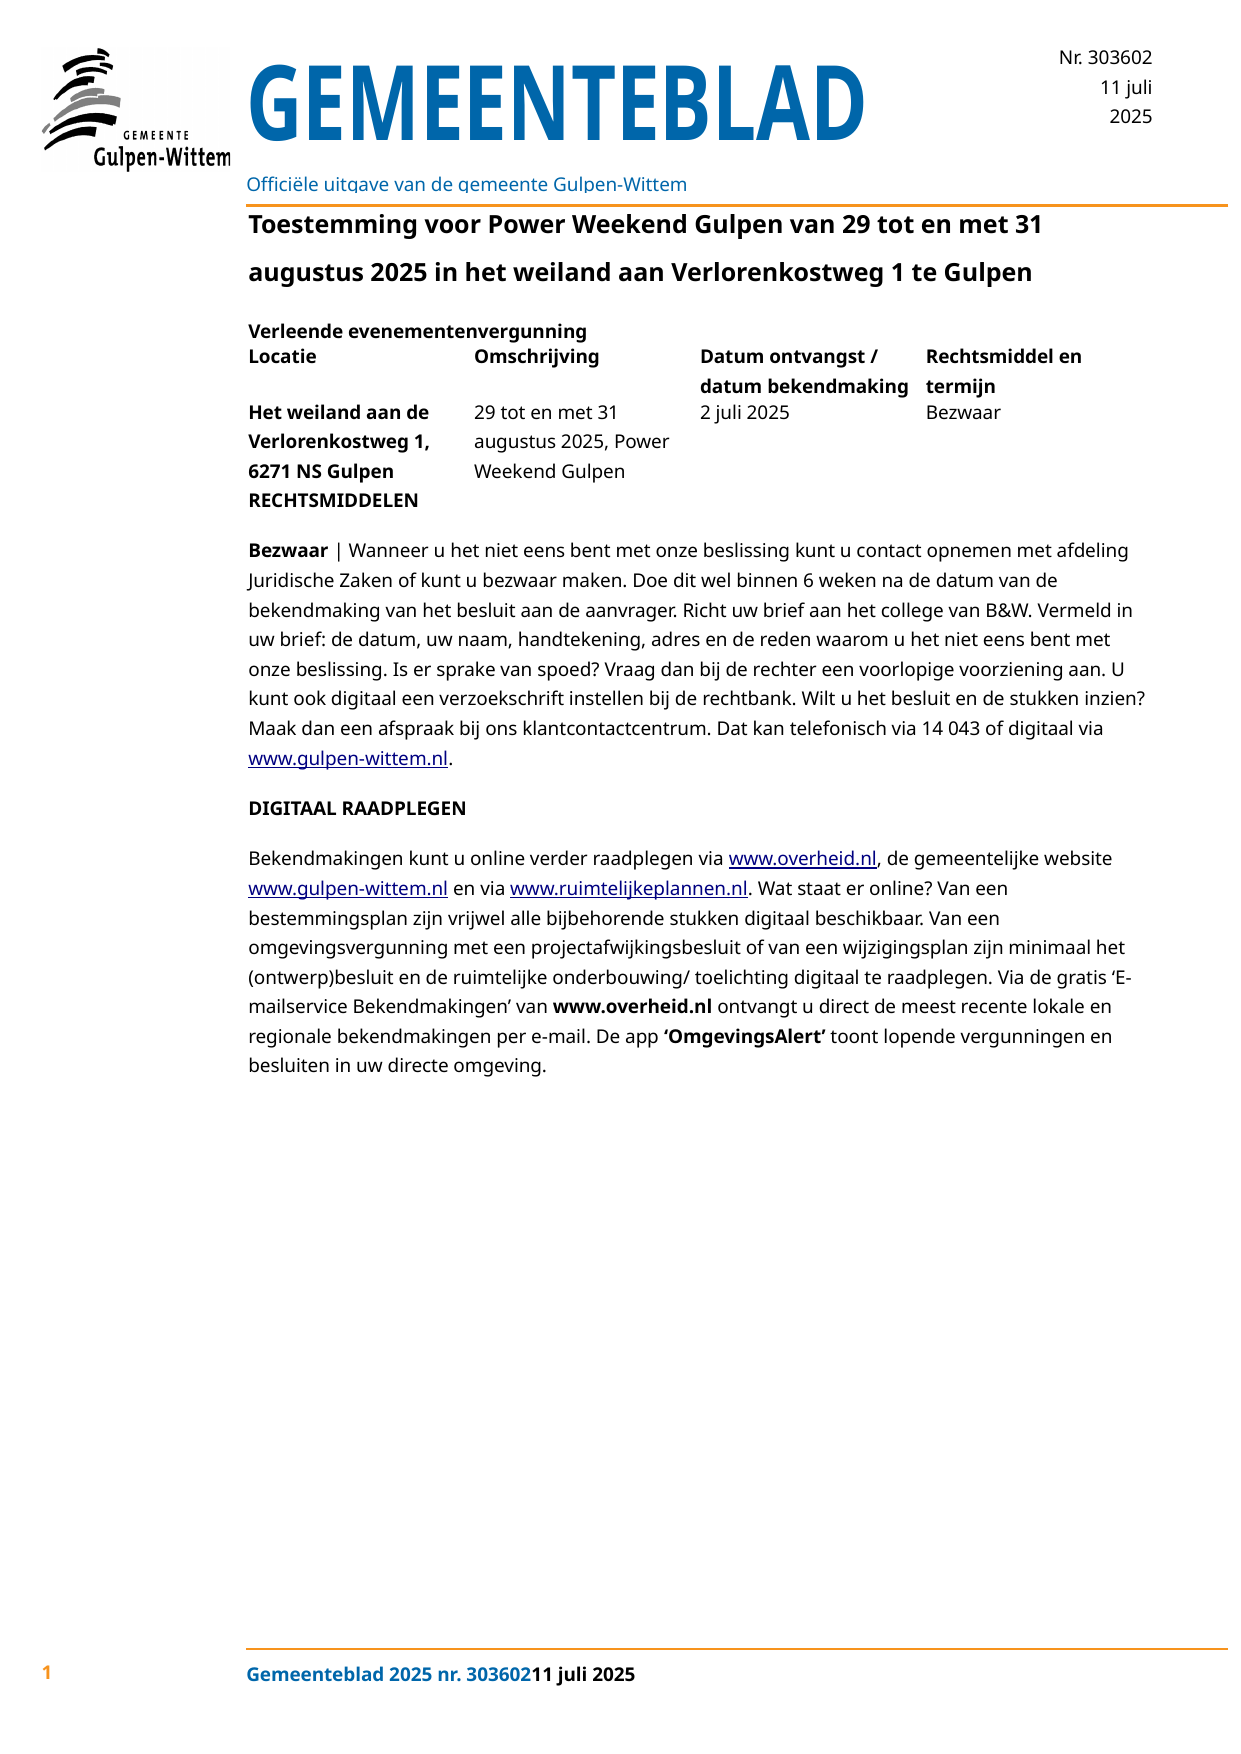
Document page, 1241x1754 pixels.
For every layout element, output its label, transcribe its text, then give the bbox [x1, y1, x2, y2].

table_header Verleende evenementenvergunning [248, 318, 1152, 344]
table_cell Omschrijving [474, 344, 700, 399]
text DIGITAAL RAADPLEGEN [248, 795, 1152, 821]
table_cell Locatie [248, 344, 474, 399]
text RECHTSMIDDELEN [248, 487, 1152, 513]
text Bezwaar | Wanneer u het niet eens bent met onze beslissing kunt u contact opnemen met afdeling Juridische Zaken of kunt u bezwaar maken. Doe dit wel binnen 6 weken na de datum van de bekendmaking van het besluit aan de aanvrager. Richt uw brief aan het college van B&W. Vermeld in uw brief: de datum, uw naam, handtekening, adres en de reden waarom u het niet eens bent met onze beslissing. Is er sprake van spoed? Vraag dan bij de rechter een voorlopige voorziening aan. U kunt ook digitaal een verzoekschrift instellen bij de rechtbank. Wilt u het besluit en de stukken inzien? Maak dan een afspraak bij ons klantcontactcentrum. Dat kan telefonisch via 14 043 of digitaal via www.gulpen-wittem.nl. [248, 538, 1152, 770]
text Toestemming voor Power Weekend Gulpen van 29 tot en met 31 augustus 2025 in het weiland aan Verlorenkostweg 1 te Gulpen [248, 207, 1152, 288]
text Bekendmakingen kunt u online verder raadplegen via www.overheid.nl, de gemeentelijke website www.gulpen-wittem.nl en via www.ruimtelijkeplannen.nl. Wat staat er online? Van een bestemmingsplan zijn vrijwel alle bijbehorende stukken digitaal beschikbaar. Van een omgevingsvergunning met een projectafwijkingsbesluit of van een wijzigingsplan zijn minimaal het (ontwerp)besluit en de ruimtelijke onderbouwing/ toelichting digitaal te raadplegen. Via de gratis ‘E-mailservice Bekendmakingen’ van www.overheid.nl ontvangt u direct de meest recente lokale en regionale bekendmakingen per e-mail. De app ‘OmgevingsAlert’ toont lopende vergunningen en besluiten in uw directe omgeving. [248, 846, 1152, 1078]
table_cell Datum ontvangst / datum bekendmaking [700, 344, 926, 399]
table_cell 29 tot en met 31 augustus 2025, Power Weekend Gulpen [474, 399, 700, 484]
table_cell 2 juli 2025 [700, 399, 926, 484]
table_cell Rechtsmiddel en termijn [926, 344, 1152, 399]
table_cell Bezwaar [926, 399, 1152, 484]
table_cell Het weiland aan de Verlorenkostweg 1, 6271 NS Gulpen [248, 399, 474, 484]
picture [41, 47, 231, 172]
